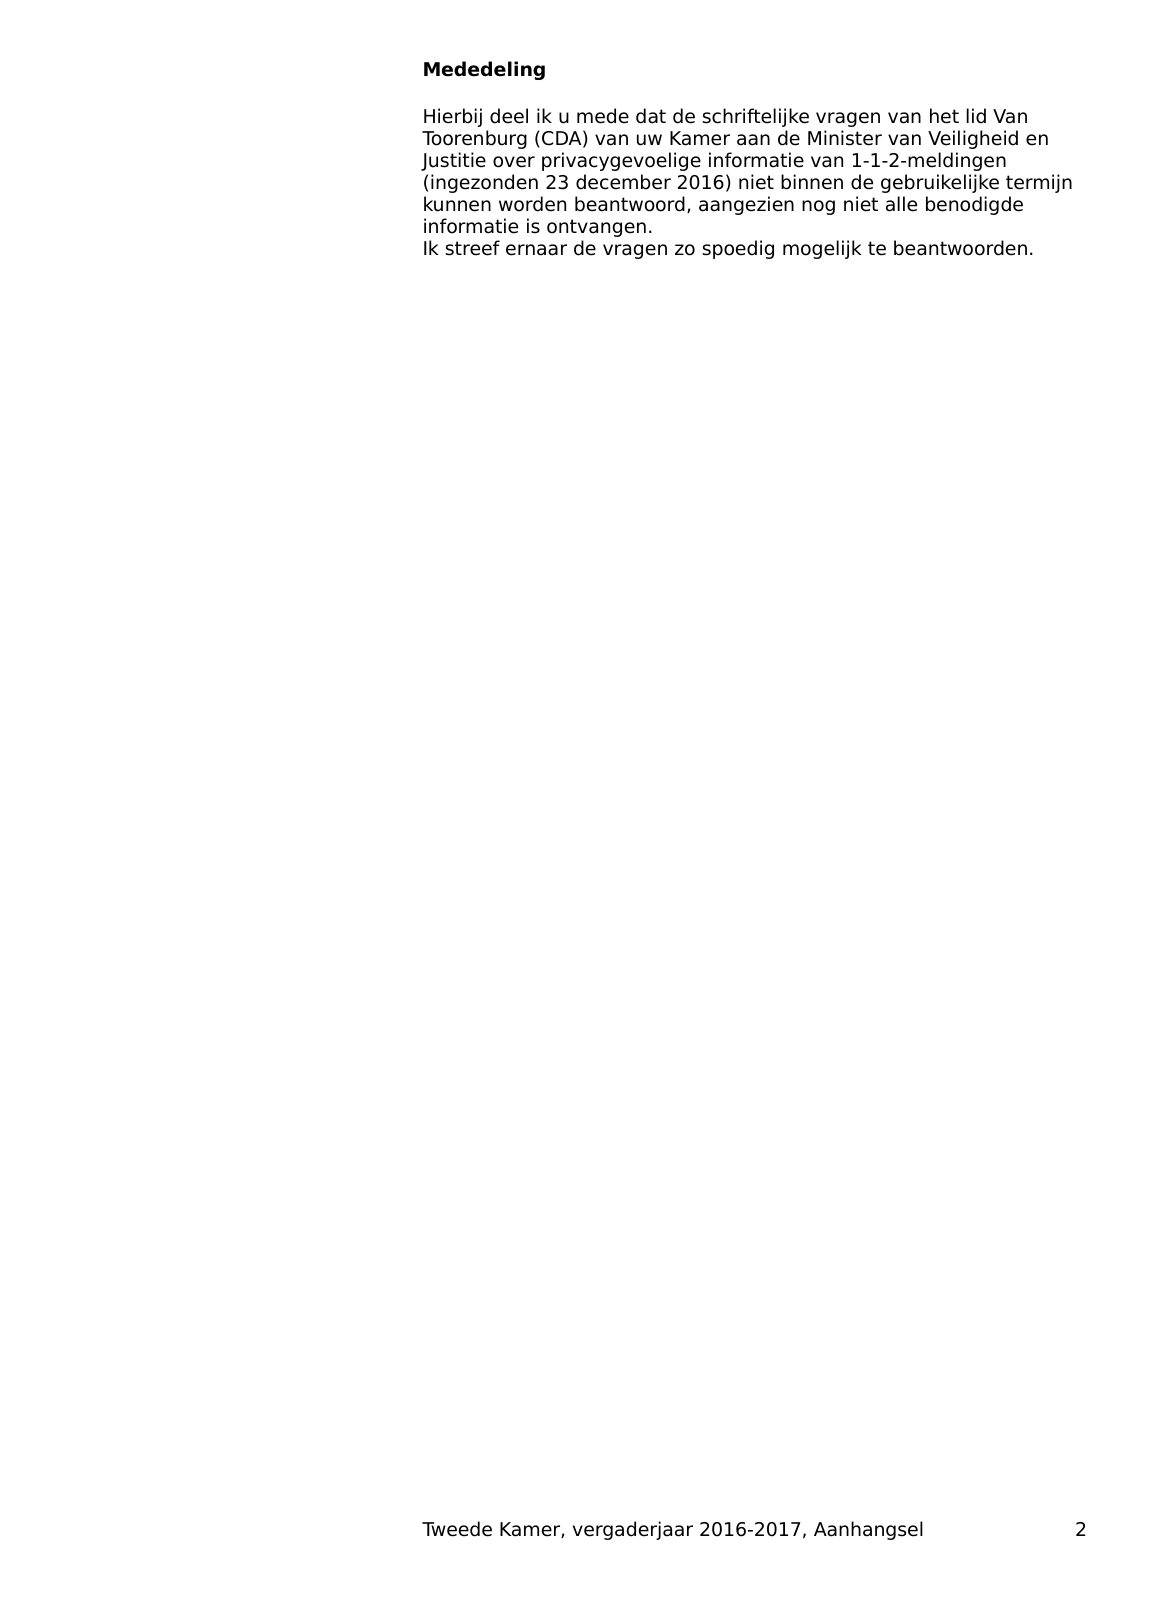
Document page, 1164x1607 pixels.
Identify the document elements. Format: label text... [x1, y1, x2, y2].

text Ik streef ernaar de vragen zo spoedig mogelijk te beantwoorden. [422, 238, 1087, 260]
subtitle Mededeling [422, 59, 1087, 81]
text Hierbij deel ik u mede dat de schriftelijke vragen van het lid Van Toorenburg (CDA) van uw Kamer aan de Minister van Veiligheid en Justitie over privacygevoelige informatie van 1-1-2-meldingen (ingezonden 23 december 2016) niet binnen de gebruikelijke termijn kunnen worden beantwoord, aangezien nog niet alle benodigde informatie is ontvangen. [422, 106, 1087, 238]
